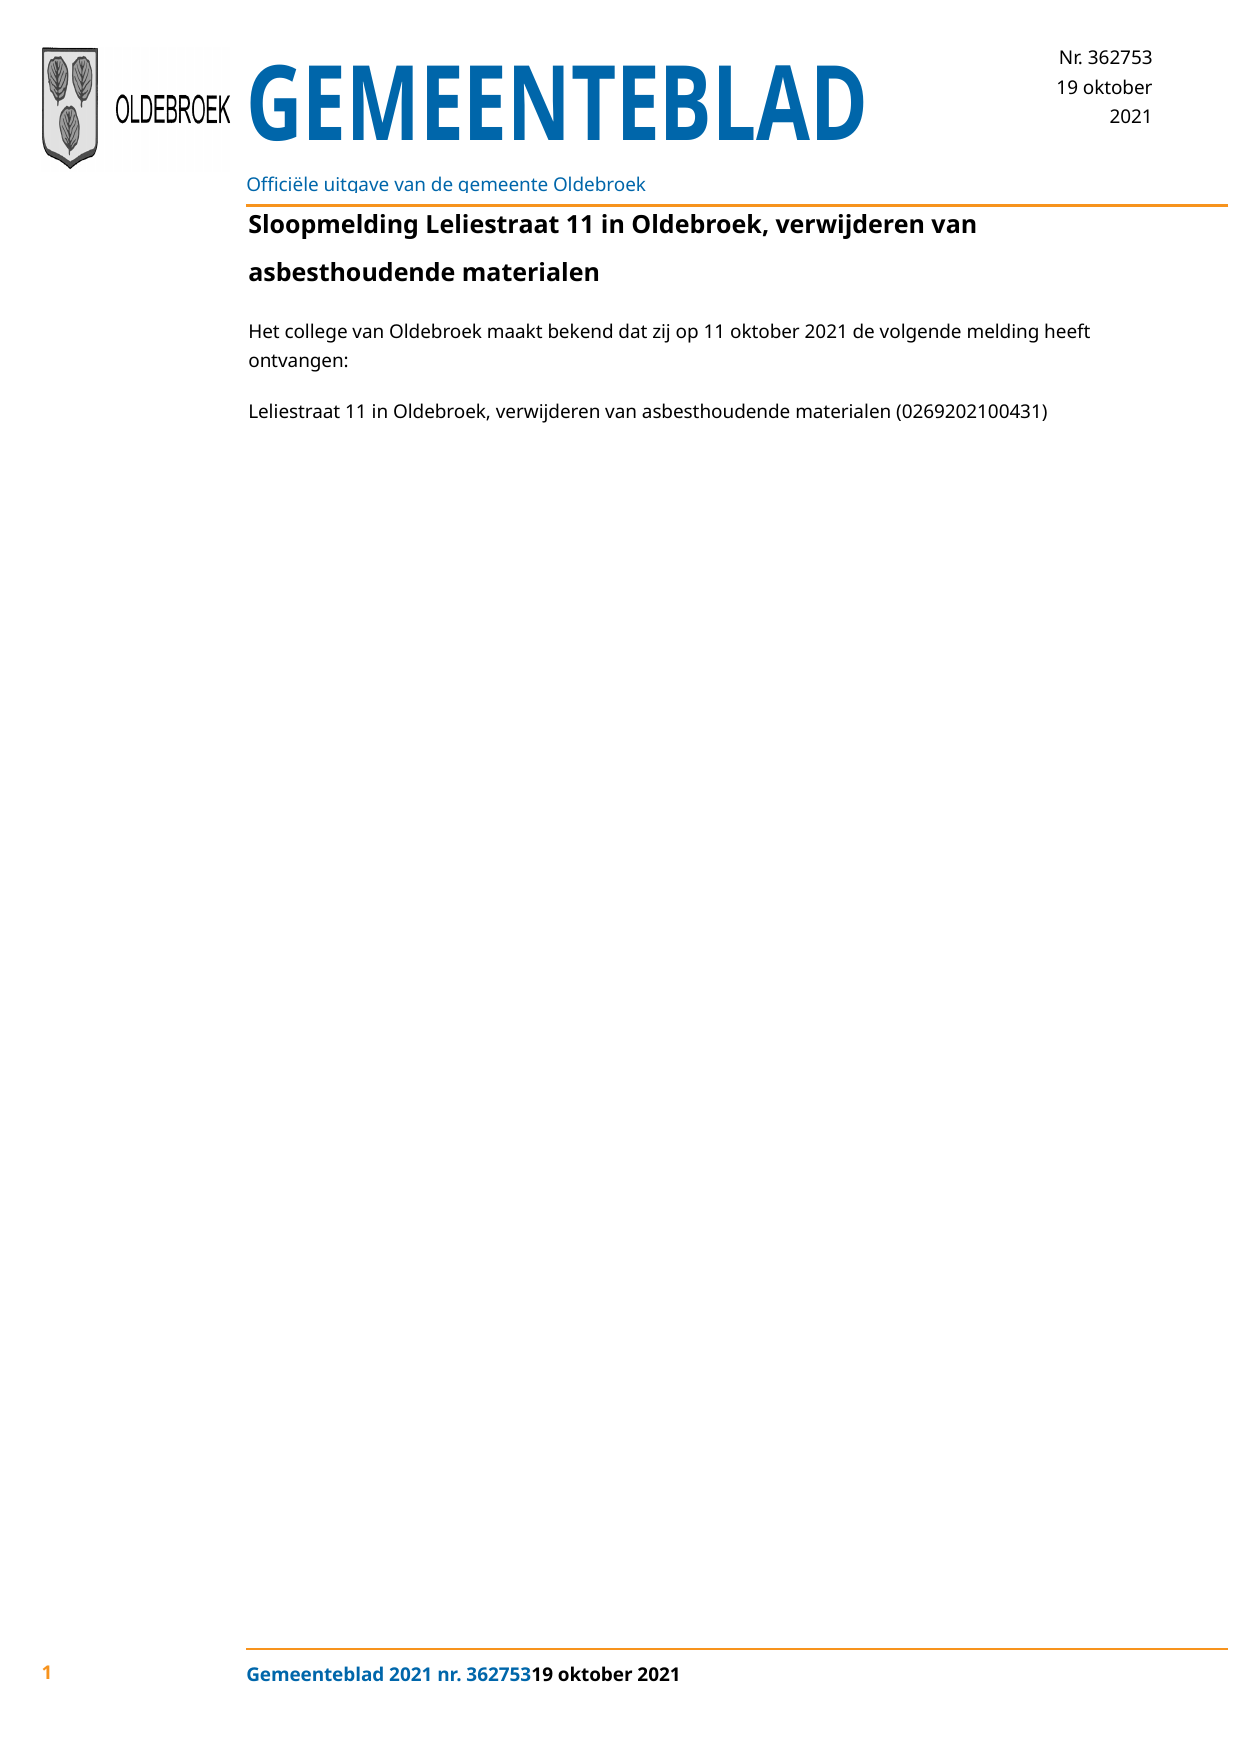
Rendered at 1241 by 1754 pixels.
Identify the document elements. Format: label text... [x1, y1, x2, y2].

text Leliestraat 11 in Oldebroek, verwijderen van asbesthoudende materialen (0269202100431) [248, 398, 1152, 424]
text Sloopmelding Leliestraat 11 in Oldebroek, verwijderen van asbesthoudende materialen [248, 207, 1152, 288]
picture [41, 47, 231, 172]
text Het college van Oldebroek maakt bekend dat zij op 11 oktober 2021 de volgende melding heeft ontvangen: [248, 318, 1152, 373]
